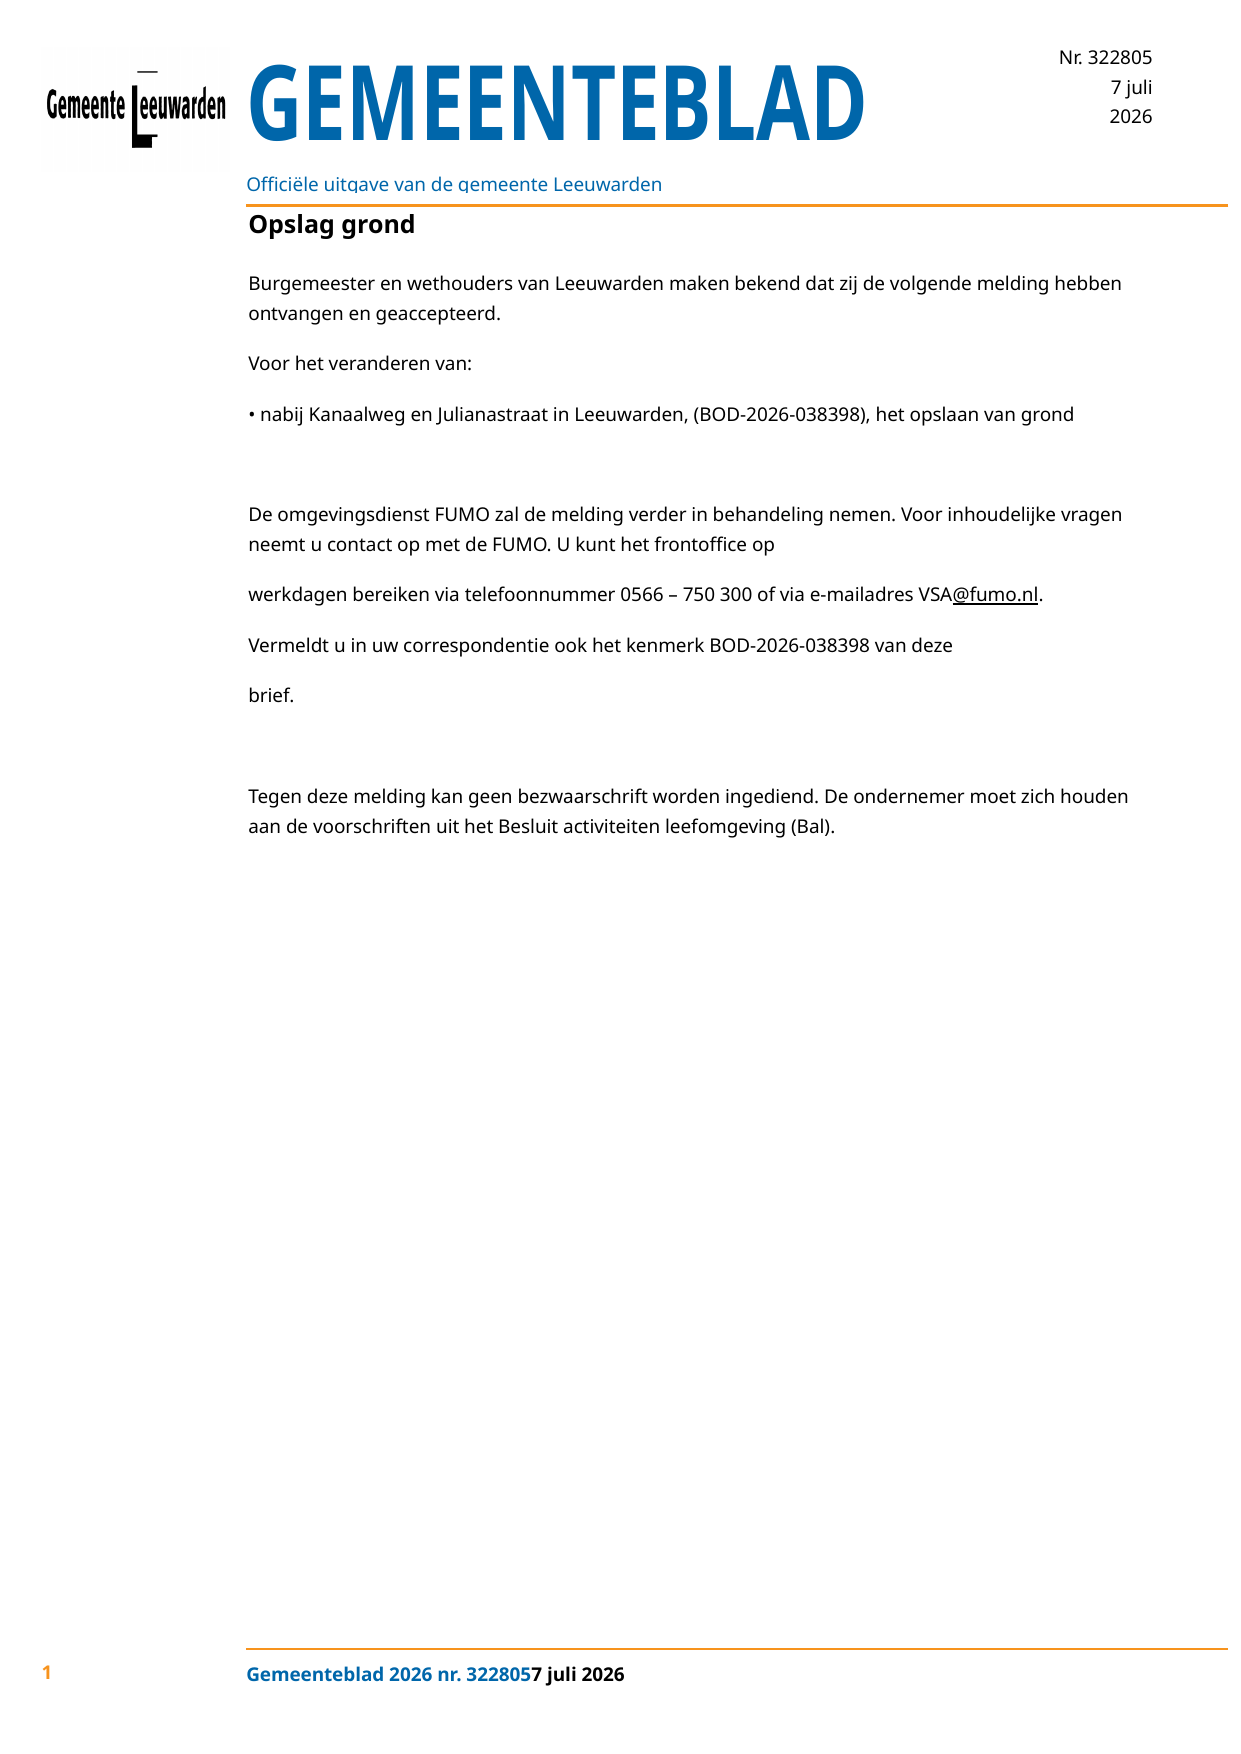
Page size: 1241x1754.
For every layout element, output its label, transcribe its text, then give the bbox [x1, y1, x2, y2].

picture [41, 47, 231, 172]
text Burgemeester en wethouders van Leeuwarden maken bekend dat zij de volgende melding hebben ontvangen en geaccepteerd. [248, 270, 1152, 326]
text Voor het veranderen van: [248, 350, 1152, 376]
text • nabij Kanaalweg en Julianastraat in Leeuwarden, (BOD-2026-038398), het opslaan van grond [248, 401, 1152, 426]
text Vermeldt u in uw correspondentie ook het kenmerk BOD-2026-038398 van deze [248, 632, 1152, 658]
text brief. [248, 682, 1152, 708]
text Opslag grond [248, 207, 1152, 241]
text werkdagen bereiken via telefoonnummer 0566 – 750 300 of via e-mailadres VSA@fumo.nl. [248, 582, 1152, 607]
text Tegen deze melding kan geen bezwaarschrift worden ingediend. De ondernemer moet zich houden aan de voorschriften uit het Besluit activiteiten leefomgeving (Bal). [248, 783, 1152, 838]
text De omgevingsdienst FUMO zal de melding verder in behandeling nemen. Voor inhoudelijke vragen neemt u contact op met de FUMO. U kunt het frontoffice op [248, 502, 1152, 557]
